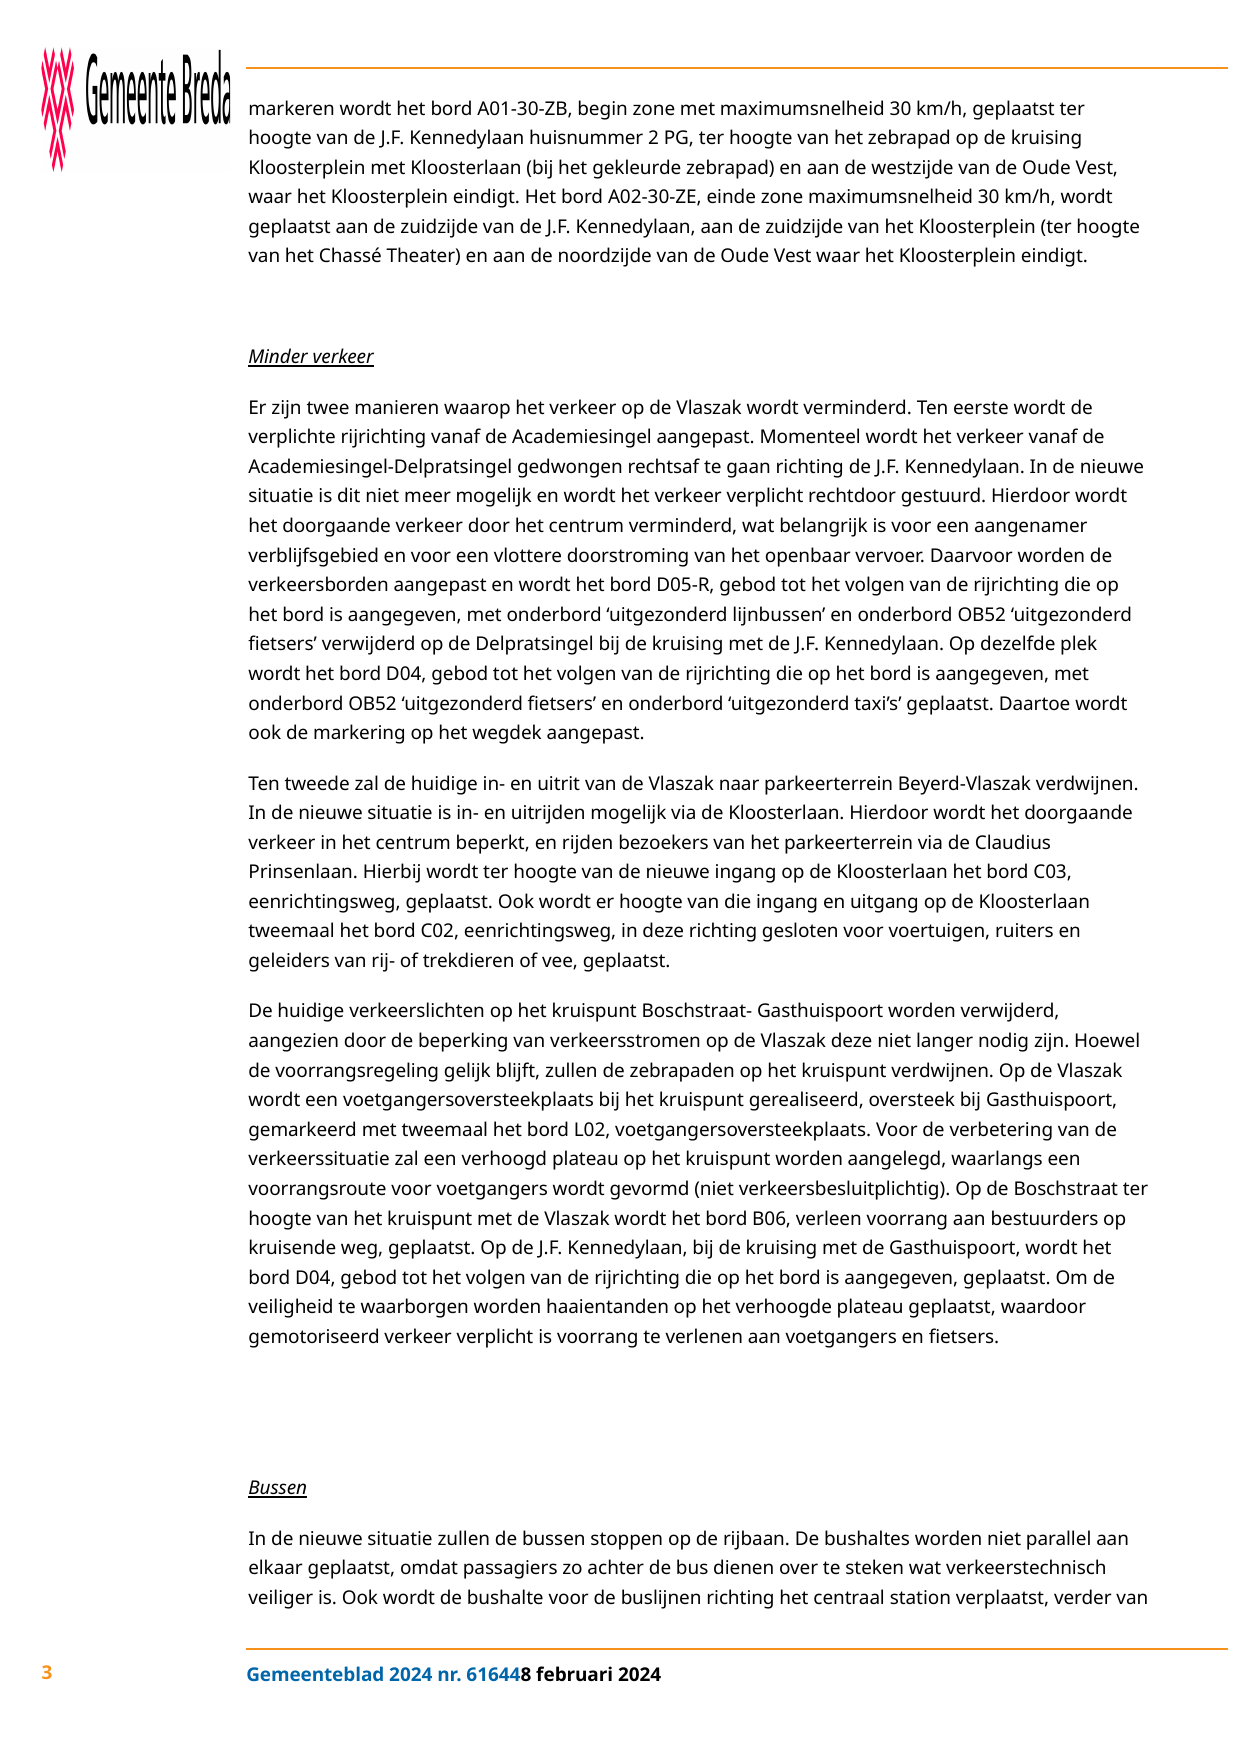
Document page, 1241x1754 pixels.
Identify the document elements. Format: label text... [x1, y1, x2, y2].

text De huidige verkeerslichten op het kruispunt Boschstraat- Gasthuispoort worden verwijderd, aangezien door de beperking van verkeersstromen op de Vlaszak deze niet langer nodig zijn. Hoewel de voorrangsregeling gelijk blijft, zullen de zebrapaden op het kruispunt verdwijnen. Op de Vlaszak wordt een voetgangersoversteekplaats bij het kruispunt gerealiseerd, oversteek bij Gasthuispoort, gemarkeerd met tweemaal het bord L02, voetgangersoversteekplaats. Voor de verbetering van de verkeerssituatie zal een verhoogd plateau op het kruispunt worden aangelegd, waarlangs een voorrangsroute voor voetgangers wordt gevormd (niet verkeersbesluitplichtig). Op de Boschstraat ter hoogte van het kruispunt met de Vlaszak wordt het bord B06, verleen voorrang aan bestuurders op kruisende weg, geplaatst. Op de J.F. Kennedylaan, bij de kruising met de Gasthuispoort, wordt het bord D04, gebod tot het volgen van de rijrichting die op het bord is aangegeven, geplaatst. Om de veiligheid te waarborgen worden haaientanden op het verhoogde plateau geplaatst, waardoor gemotoriseerd verkeer verplicht is voorrang te verlenen aan voetgangers en fietsers. [248, 998, 1152, 1349]
text markeren wordt het bord A01-30-ZB, begin zone met maximumsnelheid 30 km/h, geplaatst ter hoogte van de J.F. Kennedylaan huisnummer 2 PG, ter hoogte van het zebrapad op de kruising Kloosterplein met Kloosterlaan (bij het gekleurde zebrapad) en aan de westzijde van de Oude Vest, waar het Kloosterplein eindigt. Het bord A02-30-ZE, einde zone maximumsnelheid 30 km/h, wordt geplaatst aan de zuidzijde van de J.F. Kennedylaan, aan de zuidzijde van het Kloosterplein (ter hoogte van het Chassé Theater) en aan de noordzijde van de Oude Vest waar het Kloosterplein eindigt. [248, 95, 1152, 268]
text In de nieuwe situatie zullen de bussen stoppen op de rijbaan. De bushaltes worden niet parallel aan elkaar geplaatst, omdat passagiers zo achter de bus dienen over te steken wat verkeerstechnisch veiliger is. Ook wordt de bushalte voor de buslijnen richting het centraal station verplaatst, verder van [248, 1525, 1152, 1610]
picture [41, 47, 231, 172]
text Ten tweede zal de huidige in- en uitrit van de Vlaszak naar parkeerterrein Beyerd-Vlaszak verdwijnen. In de nieuwe situatie is in- en uitrijden mogelijk via de Kloosterlaan. Hierdoor wordt het doorgaande verkeer in het centrum beperkt, en rijden bezoekers van het parkeerterrein via de Claudius Prinsenlaan. Hierbij wordt ter hoogte van de nieuwe ingang op de Kloosterlaan het bord C03, eenrichtingsweg, geplaatst. Ook wordt er hoogte van die ingang en uitgang op de Kloosterlaan tweemaal het bord C02, eenrichtingsweg, in deze richting gesloten voor voertuigen, ruiters en geleiders van rij- of trekdieren of vee, geplaatst. [248, 770, 1152, 973]
text Minder verkeer [248, 343, 1152, 369]
text Bussen [248, 1474, 1152, 1500]
text Er zijn twee manieren waarop het verkeer op de Vlaszak wordt verminderd. Ten eerste wordt de verplichte rijrichting vanaf de Academiesingel aangepast. Momenteel wordt het verkeer vanaf de Academiesingel-Delpratsingel gedwongen rechtsaf te gaan richting de J.F. Kennedylaan. In de nieuwe situatie is dit niet meer mogelijk en wordt het verkeer verplicht rechtdoor gestuurd. Hierdoor wordt het doorgaande verkeer door het centrum verminderd, wat belangrijk is voor een aangenamer verblijfsgebied en voor een vlottere doorstroming van het openbaar vervoer. Daarvoor worden de verkeersborden aangepast en wordt het bord D05-R, gebod tot het volgen van de rijrichting die op het bord is aangegeven, met onderbord ‘uitgezonderd lijnbussen’ en onderbord OB52 ‘uitgezonderd fietsers’ verwijderd op de Delpratsingel bij de kruising met de J.F. Kennedylaan. Op dezelfde plek wordt het bord D04, gebod tot het volgen van de rijrichting die op het bord is aangegeven, met onderbord OB52 ‘uitgezonderd fietsers’ en onderbord ‘uitgezonderd taxi’s’ geplaatst. Daartoe wordt ook de markering op het wegdek aangepast. [248, 394, 1152, 745]
